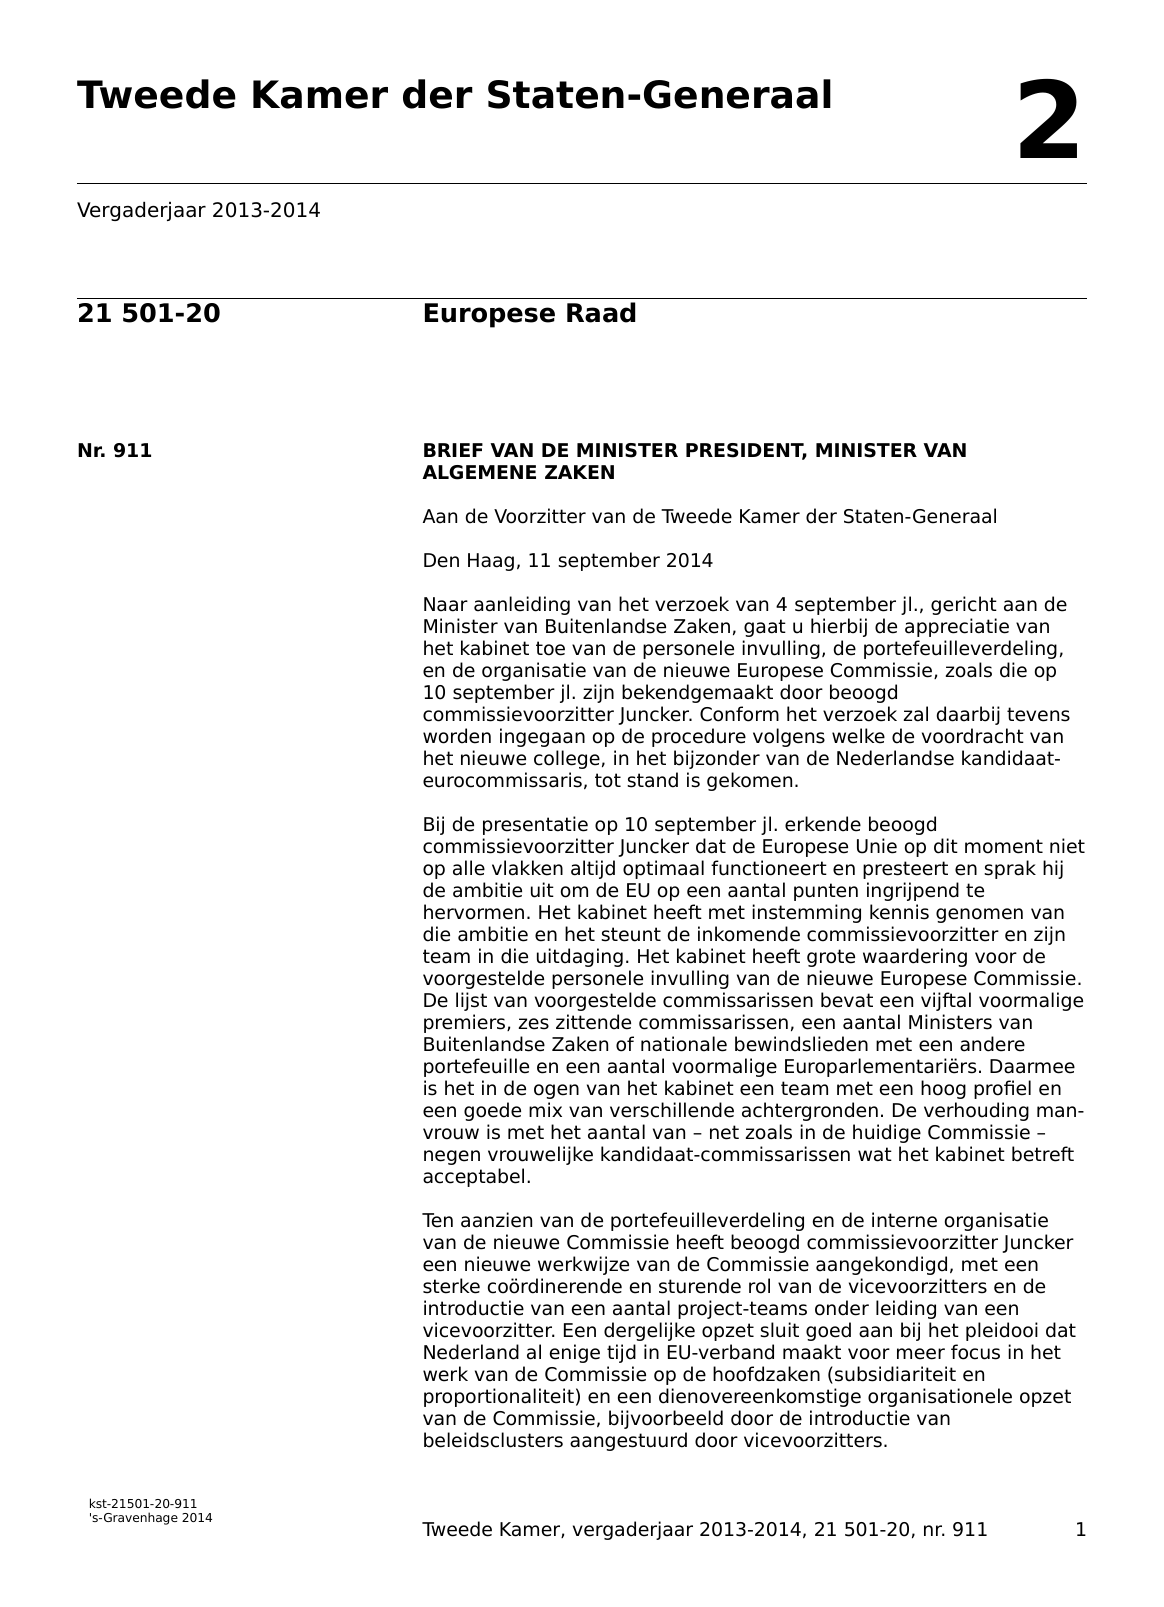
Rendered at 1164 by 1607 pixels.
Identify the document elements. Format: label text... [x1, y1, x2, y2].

text Ten aanzien van de portefeuilleverdeling en de interne organisatie van de nieuwe Commissie heeft beoogd commissievoorzitter Juncker een nieuwe werkwijze van de Commissie aangekondigd, met een sterke coördinerende en sturende rol van de vicevoorzitters en de introductie van een aantal project-teams onder leiding van een vicevoorzitter. Een dergelijke opzet sluit goed aan bij het pleidooi dat Nederland al enige tijd in EU-verband maakt voor meer focus in het werk van de Commissie op de hoofdzaken (subsidiariteit en proportionaliteit) en een dienovereenkomstige organisationele opzet van de Commissie, bijvoorbeeld door de introductie van beleidsclusters aangestuurd door vicevoorzitters. [422, 1210, 1087, 1452]
text Den Haag, 11 september 2014 [422, 550, 1087, 572]
table_header 2 [886, 59, 1087, 183]
table_cell Vergaderjaar 2013-2014 [77, 184, 1087, 298]
text 's-Gravenhage 2014 [88, 1511, 323, 1525]
text Naar aanleiding van het verzoek van 4 september jl., gericht aan de Minister van Buitenlandse Zaken, gaat u hierbij de appreciatie van het kabinet toe van de personele invulling, de portefeuilleverdeling, en de organisatie van de nieuwe Europese Commissie, zoals die op 10 september jl. zijn bekendgemaakt door beoogd commissievoorzitter Juncker. Conform het verzoek zal daarbij tevens worden ingegaan op de procedure volgens welke de voordracht van het nieuwe college, in het bijzonder van de Nederlandse kandidaat-eurocommissaris, tot stand is gekomen. [422, 594, 1087, 792]
text Bij de presentatie op 10 september jl. erkende beoogd commissievoorzitter Juncker dat de Europese Unie op dit moment niet op alle vlakken altijd optimaal functioneert en presteert en sprak hij de ambitie uit om de EU op een aantal punten ingrijpend te hervormen. Het kabinet heeft met instemming kennis genomen van die ambitie en het steunt de inkomende commissievoorzitter en zijn team in die uitdaging. Het kabinet heeft grote waardering voor de voorgestelde personele invulling van de nieuwe Europese Commissie. De lijst van voorgestelde commissarissen bevat een vijftal voormalige premiers, zes zittende commissarissen, een aantal Ministers van Buitenlandse Zaken of nationale bewindslieden met een andere portefeuille en een aantal voormalige Europarlementariërs. Daarmee is het in de ogen van het kabinet een team met een hoog profiel en een goede mix van verschillende achtergronden. De verhouding man-vrouw is met het aantal van – net zoals in de huidige Commissie – negen vrouwelijke kandidaat-commissarissen wat het kabinet betreft acceptabel. [422, 814, 1087, 1188]
table_header Tweede Kamer der Staten-Generaal [77, 59, 886, 183]
subtitle 21 501-20 Europese Raad [77, 299, 1087, 329]
text Aan de Voorzitter van de Tweede Kamer der Staten-Generaal [422, 506, 1087, 528]
text kst-21501-20-911 [88, 1497, 323, 1511]
subtitle Nr. 911 BRIEF VAN DE MINISTER PRESIDENT, MINISTER VAN ALGEMENE ZAKEN [77, 440, 1087, 484]
